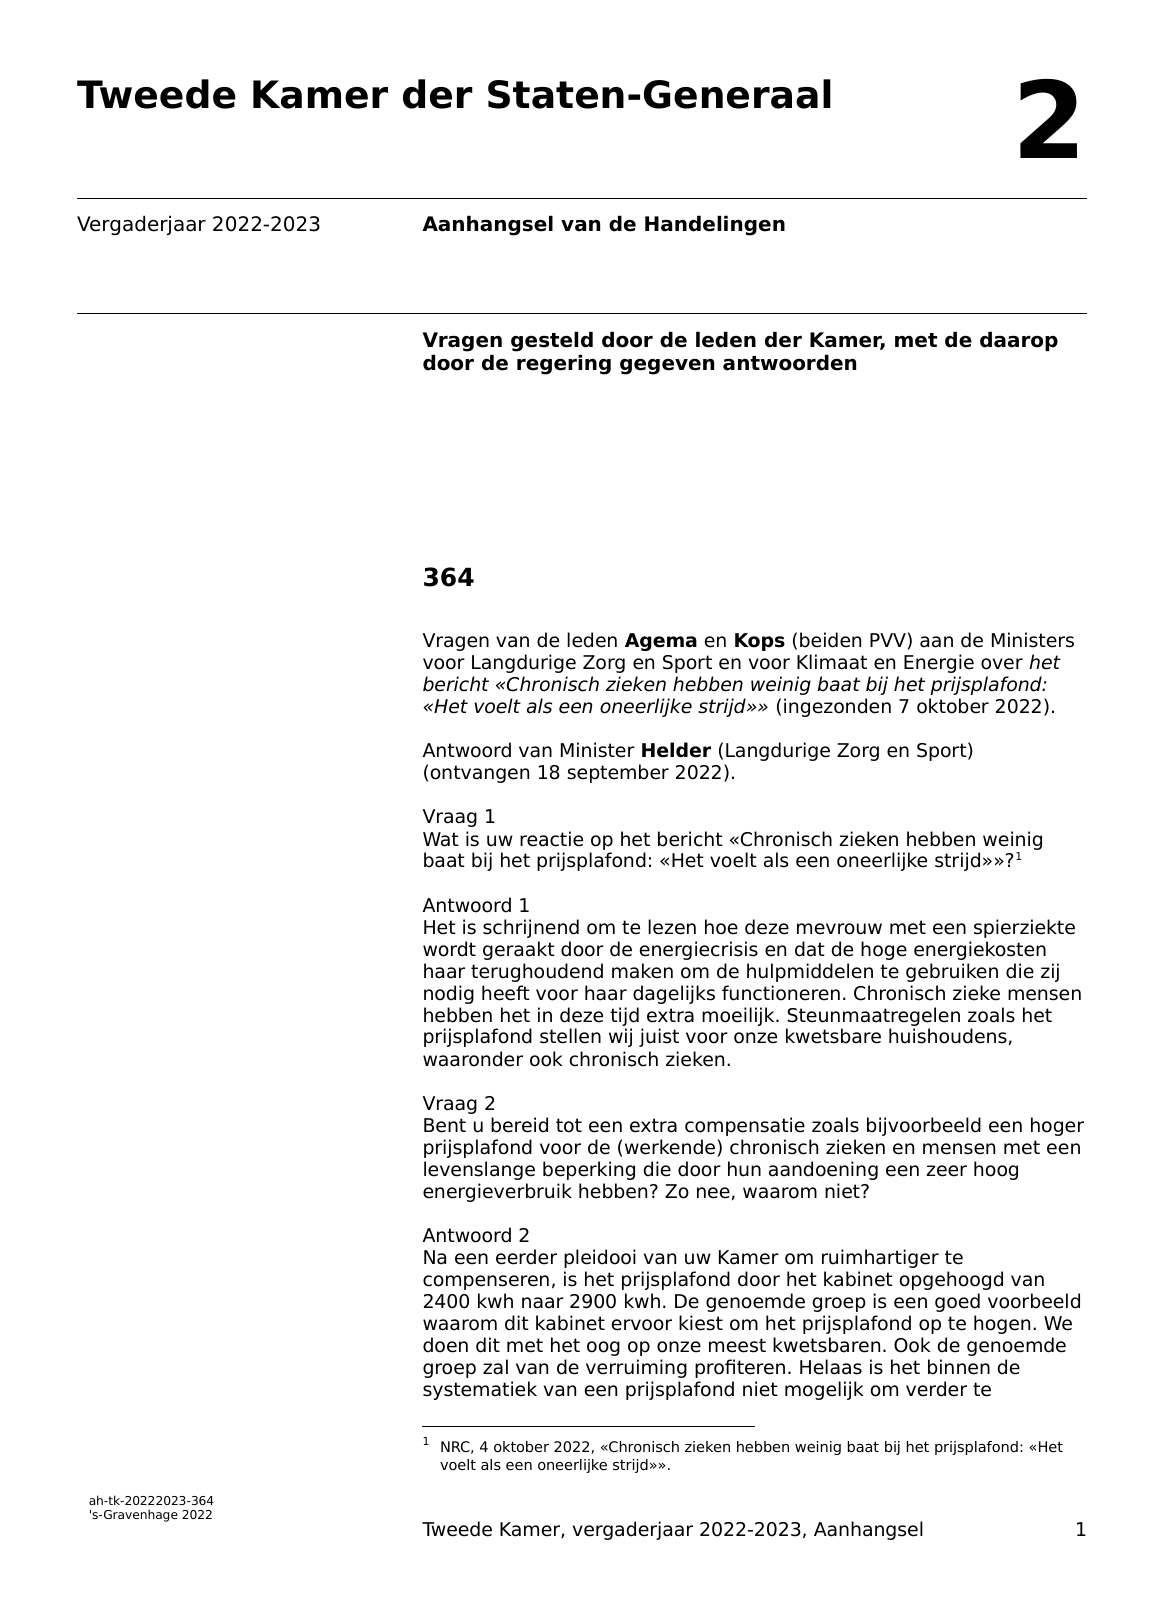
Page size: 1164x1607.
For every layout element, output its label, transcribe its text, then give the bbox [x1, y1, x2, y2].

text Het is schrijnend om te lezen hoe deze mevrouw met een spierziekte wordt geraakt door de energiecrisis en dat de hoge energiekosten haar terughoudend maken om de hulpmiddelen te gebruiken die zij nodig heeft voor haar dagelijks functioneren. Chronisch zieke mensen hebben het in deze tijd extra moeilijk. Steunmaatregelen zoals het prijsplafond stellen wij juist voor onze kwetsbare huishoudens, waaronder ook chronisch zieken. [422, 917, 1087, 1070]
text Antwoord 2 [422, 1225, 1087, 1247]
table_cell Vergaderjaar 2022-2023 [77, 199, 422, 313]
table_header Tweede Kamer der Staten-Generaal [77, 59, 886, 198]
text 364 [422, 563, 1087, 592]
text Antwoord van Minister Helder (Langdurige Zorg en Sport) (ontvangen 18 september 2022). [422, 740, 1087, 784]
text Vraag 1 [422, 806, 1087, 828]
text Vragen van de leden Agema en Kops (beiden PVV) aan de Ministers voor Langdurige Zorg en Sport en voor Klimaat en Energie over het bericht «Chronisch zieken hebben weinig baat bij het prijsplafond: «Het voelt als een oneerlijke strijd»» (ingezonden 7 oktober 2022). [422, 630, 1087, 718]
text NRC, 4 oktober 2022, «Chronisch zieken hebben weinig baat bij het prijsplafond: «Het voelt als een oneerlijke strijd»». [422, 1435, 1087, 1474]
text Bent u bereid tot een extra compensatie zoals bijvoorbeeld een hoger prijsplafond voor de (werkende) chronisch zieken en mensen met een levenslange beperking die door hun aandoening een zeer hoog energieverbruik hebben? Zo nee, waarom niet? [422, 1114, 1087, 1202]
text Na een eerder pleidooi van uw Kamer om ruimhartiger te compenseren, is het prijsplafond door het kabinet opgehoogd van 2400 kwh naar 2900 kwh. De genoemde groep is een goed voorbeeld waarom dit kabinet ervoor kiest om het prijsplafond op te hogen. We doen dit met het oog op onze meest kwetsbaren. Ook de genoemde groep zal van de verruiming profiteren. Helaas is het binnen de systematiek van een prijsplafond niet mogelijk om verder te [422, 1247, 1087, 1401]
table_cell [77, 314, 422, 375]
table_header 2 [886, 59, 1087, 198]
table_cell Vragen gesteld door de leden der Kamer, met de daarop door de regering gegeven antwoorden [422, 314, 1087, 375]
text Vraag 2 [422, 1093, 1087, 1114]
table_cell Aanhangsel van de Handelingen [422, 199, 1087, 313]
text Wat is uw reactie op het bericht «Chronisch zieken hebben weinig baat bij het prijsplafond: «Het voelt als een oneerlijke strijd»»? [422, 828, 1087, 872]
text ah-tk-20222023-364 [88, 1494, 323, 1508]
text 's-Gravenhage 2022 [88, 1508, 323, 1522]
text Antwoord 1 [422, 894, 1087, 917]
